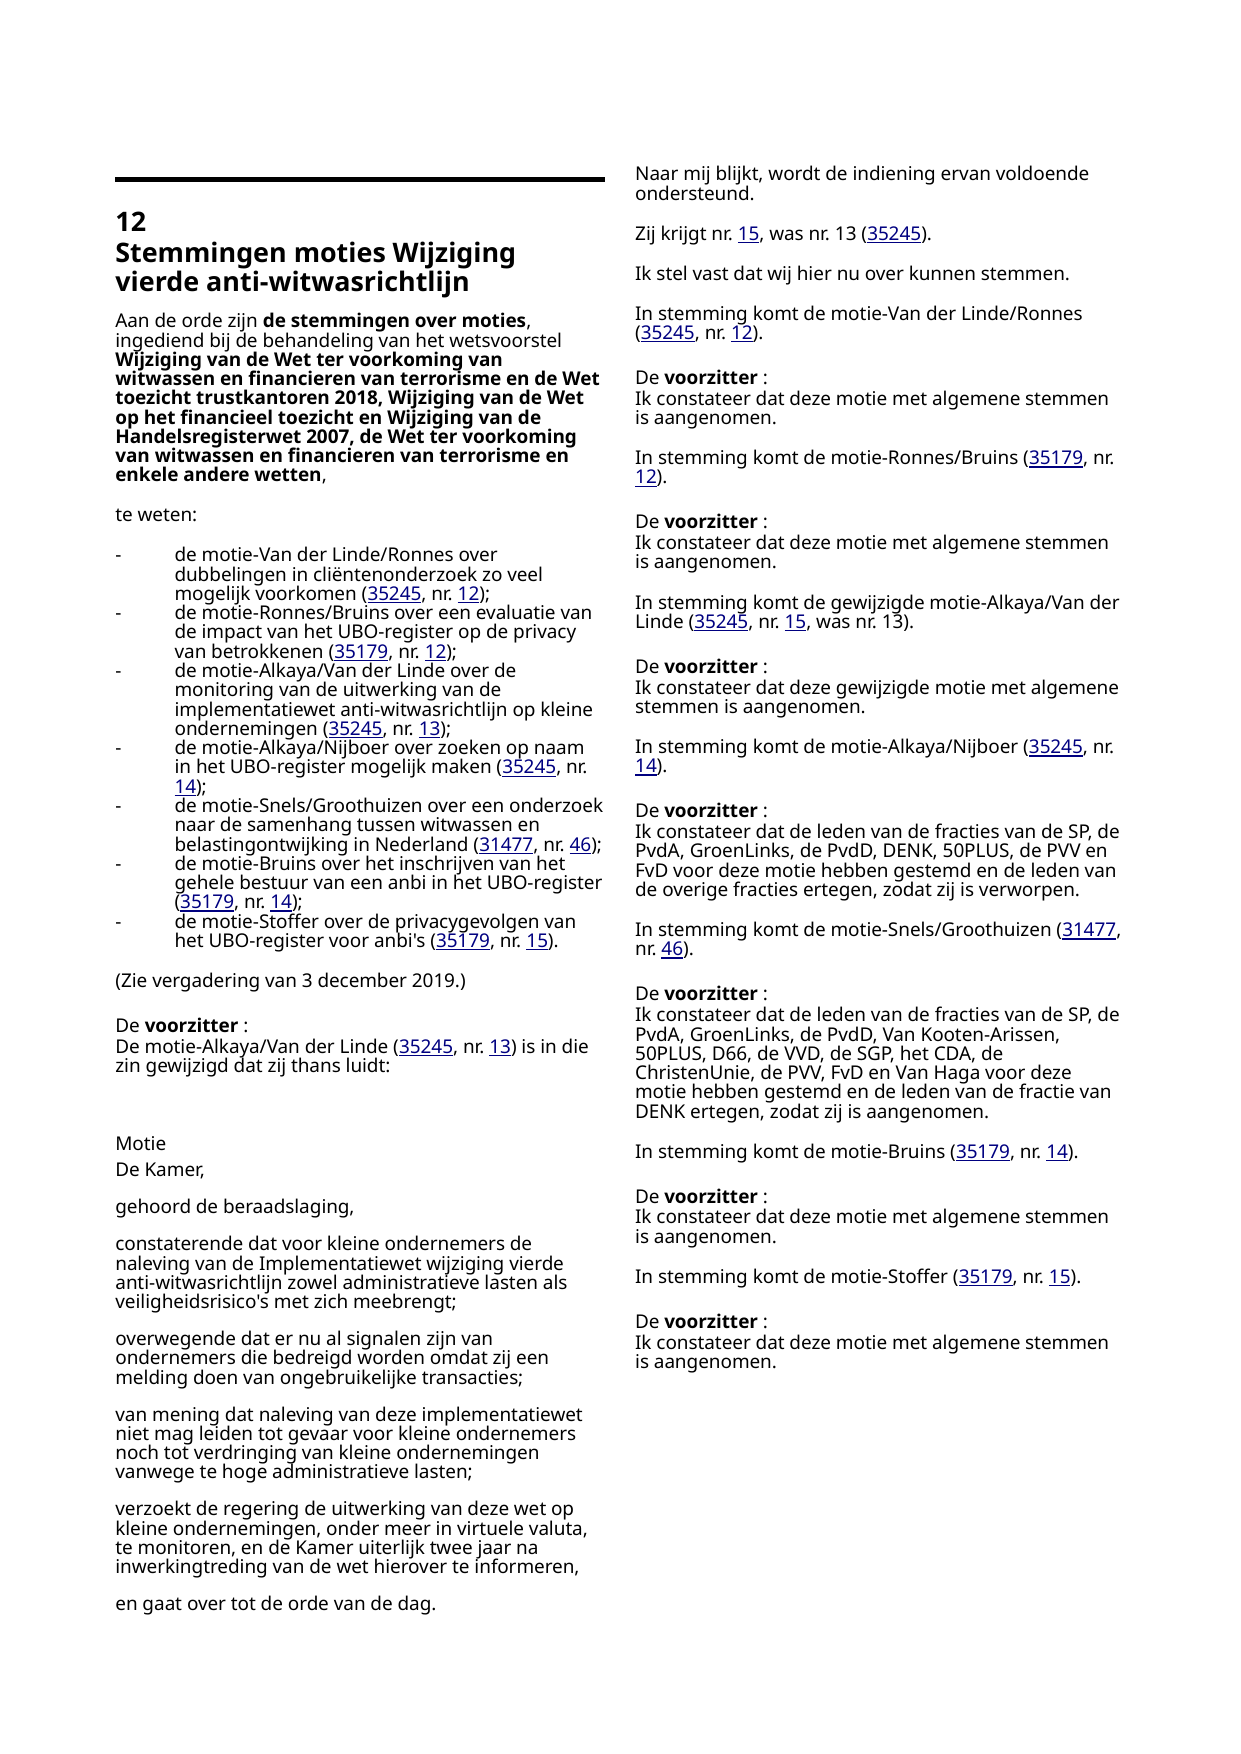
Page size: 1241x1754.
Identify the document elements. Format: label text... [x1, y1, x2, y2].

text en gaat over tot de orde van de dag. [115, 1595, 605, 1614]
text Ik constateer dat deze motie met algemene stemmen is aangenomen. [635, 1208, 1125, 1247]
text Ik constateer dat de leden van de fracties van de SP, de PvdA, GroenLinks, de PvdD, Van Kooten-Arissen, 50PLUS, D66, de VVD, de SGP, het CDA, de ChristenUnie, de PVV, FvD en Van Haga voor deze motie hebben gestemd en de leden van de fractie van DENK ertegen, zodat zij is aangenomen. [635, 1006, 1125, 1122]
list de motie-Bruins over het inschrijven van het gehele bestuur van een anbi in het UBO-register (35179, nr. 14); [115, 855, 605, 913]
text In stemming komt de motie-Van der Linde/Ronnes (35245, nr. 12). [635, 305, 1125, 343]
list de motie-Ronnes/Bruins over een evaluatie van de impact van het UBO-register op de privacy van betrokkenen (35179, nr. 12); [115, 604, 605, 662]
text In stemming komt de gewijzigde motie-Alkaya/Van der Linde (35245, nr. 15, was nr. 13). [635, 594, 1125, 632]
text constaterende dat voor kleine ondernemers de naleving van de Implementatiewet wijziging vierde anti-witwasrichtlijn zowel administratieve lasten als veiligheidsrisico's met zich meebrengt; [115, 1235, 605, 1312]
text Stemmingen moties Wijziging vierde anti-witwasrichtlijn [115, 239, 605, 312]
text van mening dat naleving van deze implementatiewet niet mag leiden tot gevaar voor kleine ondernemers noch tot verdringing van kleine ondernemingen vanwege te hoge administratieve lasten; [115, 1406, 605, 1483]
text (Zie vergadering van 3 december 2019.) [115, 972, 605, 991]
text De Kamer, [115, 1161, 605, 1181]
text Zij krijgt nr. 15, was nr. 13 (35245). [635, 224, 1125, 244]
text Ik stel vast dat wij hier nu over kunnen stemmen. [635, 264, 1125, 284]
text In stemming komt de motie-Stoffer (35179, nr. 15). [635, 1268, 1125, 1287]
text 12 [115, 203, 605, 239]
text In stemming komt de motie-Ronnes/Bruins (35179, nr. 12). [635, 449, 1125, 488]
text Ik constateer dat deze gewijzigde motie met algemene stemmen is aangenomen. [635, 679, 1125, 717]
text Ik constateer dat deze motie met algemene stemmen is aangenomen. [635, 534, 1125, 573]
text Motie [115, 1130, 605, 1155]
text te weten: [115, 506, 605, 526]
text Ik constateer dat deze motie met algemene stemmen is aangenomen. [635, 1334, 1125, 1372]
text De voorzitter : [635, 653, 1125, 679]
text Aan de orde zijn de stemmingen over moties, ingediend bij de behandeling van het wetsvoorstel Wijziging van de Wet ter voorkoming van witwassen en financieren van terrorisme en de Wet toezicht trustkantoren 2018, Wijziging van de Wet op het financieel toezicht en Wijziging van de Handelsregisterwet 2007, de Wet ter voorkoming van witwassen en financieren van terrorisme en enkele andere wetten, [115, 312, 605, 486]
text Ik constateer dat deze motie met algemene stemmen is aangenomen. [635, 390, 1125, 428]
text De voorzitter : [635, 1308, 1125, 1334]
list de motie-Van der Linde/Ronnes over dubbelingen in cliëntenonderzoek zo veel mogelijk voorkomen (35245, nr. 12); [115, 546, 605, 604]
text De voorzitter : [635, 508, 1125, 534]
text Ik constateer dat de leden van de fracties van de SP, de PvdA, GroenLinks, de PvdD, DENK, 50PLUS, de PVV en FvD voor deze motie hebben gestemd en de leden van de overige fracties ertegen, zodat zij is verworpen. [635, 823, 1125, 900]
text De voorzitter : [635, 981, 1125, 1006]
text Naar mij blijkt, wordt de indiening ervan voldoende ondersteund. [635, 165, 1125, 204]
list de motie-Alkaya/Van der Linde over de monitoring van de uitwerking van de implementatiewet anti-witwasrichtlijn op kleine ondernemingen (35245, nr. 13); [115, 662, 605, 739]
text De motie-Alkaya/Van der Linde (35245, nr. 13) is in die zin gewijzigd dat zij thans luidt: [115, 1038, 605, 1076]
text gehoord de beraadslaging, [115, 1198, 605, 1218]
text verzoekt de regering de uitwerking van deze wet op kleine ondernemingen, onder meer in virtuele valuta, te monitoren, en de Kamer uiterlijk twee jaar na inwerkingtreding van de wet hierover te informeren, [115, 1500, 605, 1577]
text De voorzitter : [115, 1012, 605, 1038]
text In stemming komt de motie-Snels/Groothuizen (31477, nr. 46). [635, 921, 1125, 960]
list de motie-Alkaya/Nijboer over zoeken op naam in het UBO-register mogelijk maken (35245, nr. 14); [115, 739, 605, 797]
text De voorzitter : [635, 1183, 1125, 1208]
text De voorzitter : [635, 797, 1125, 823]
list de motie-Stoffer over de privacygevolgen van het UBO-register voor anbi's (35179, nr. 15). [115, 913, 605, 951]
text In stemming komt de motie-Alkaya/Nijboer (35245, nr. 14). [635, 738, 1125, 777]
text In stemming komt de motie-Bruins (35179, nr. 14). [635, 1143, 1125, 1162]
text overwegende dat er nu al signalen zijn van ondernemers die bedreigd worden omdat zij een melding doen van ongebruikelijke transacties; [115, 1330, 605, 1388]
text De voorzitter : [635, 364, 1125, 390]
list de motie-Snels/Groothuizen over een onderzoek naar de samenhang tussen witwassen en belastingontwijking in Nederland (31477, nr. 46); [115, 797, 605, 855]
